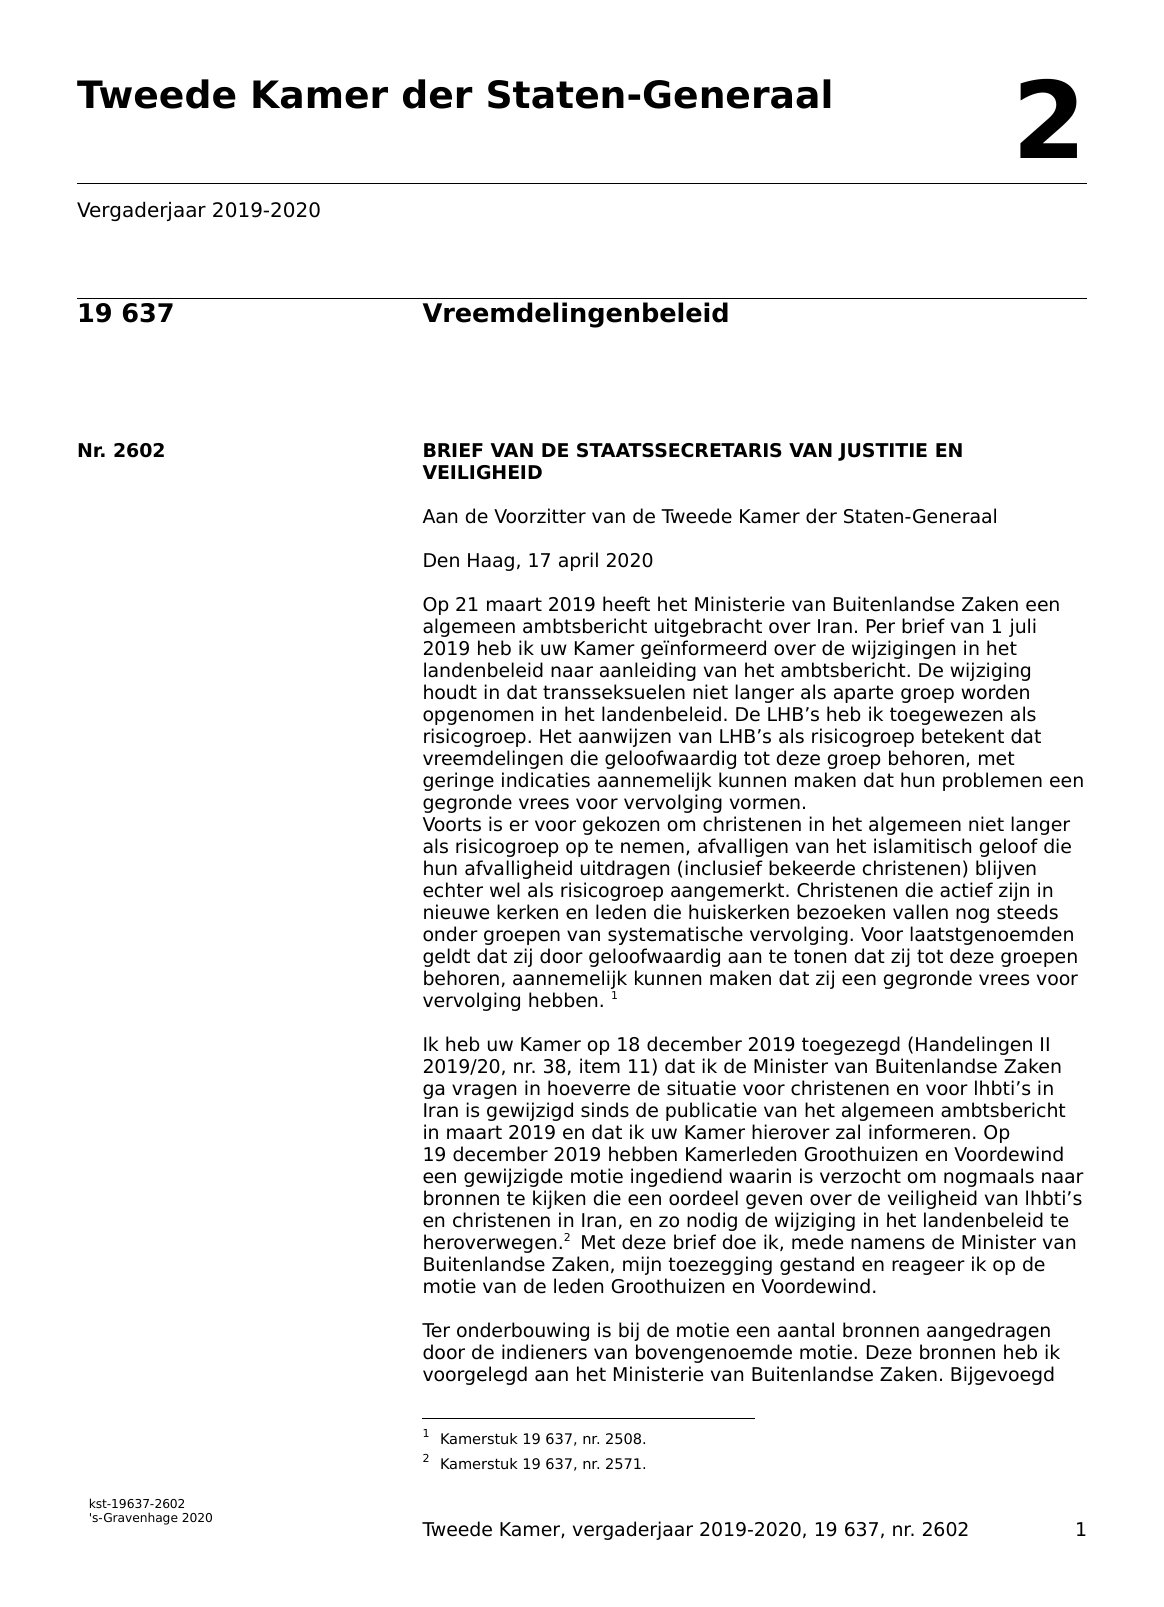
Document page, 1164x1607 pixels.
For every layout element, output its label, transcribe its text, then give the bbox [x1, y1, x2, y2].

table_header Tweede Kamer der Staten-Generaal [77, 59, 886, 183]
table_header 2 [886, 59, 1087, 183]
text Op 21 maart 2019 heeft het Ministerie van Buitenlandse Zaken een algemeen ambtsbericht uitgebracht over Iran. Per brief van 1 juli 2019 heb ik uw Kamer geïnformeerd over de wijzigingen in het landenbeleid naar aanleiding van het ambtsbericht. De wijziging houdt in dat transseksuelen niet langer als aparte groep worden opgenomen in het landenbeleid. De LHB’s heb ik toegewezen als risicogroep. Het aanwijzen van LHB’s als risicogroep betekent dat vreemdelingen die geloofwaardig tot deze groep behoren, met geringe indicaties aannemelijk kunnen maken dat hun problemen een gegronde vrees voor vervolging vormen. [422, 594, 1087, 814]
text Den Haag, 17 april 2020 [422, 550, 1087, 572]
subtitle 19 637 Vreemdelingenbeleid [77, 299, 1087, 329]
text Kamerstuk 19 637, nr. 2571. [422, 1452, 1087, 1474]
text 's-Gravenhage 2020 [88, 1511, 323, 1525]
text Ter onderbouwing is bij de motie een aantal bronnen aangedragen door de indieners van bovengenoemde motie. Deze bronnen heb ik voorgelegd aan het Ministerie van Buitenlandse Zaken. Bijgevoegd [422, 1320, 1087, 1386]
text Aan de Voorzitter van de Tweede Kamer der Staten-Generaal [422, 506, 1087, 528]
text Voorts is er voor gekozen om christenen in het algemeen niet langer als risicogroep op te nemen, afvalligen van het islamitisch geloof die hun afvalligheid uitdragen (inclusief bekeerde christenen) blijven echter wel als risicogroep aangemerkt. Christenen die actief zijn in nieuwe kerken en leden die huiskerken bezoeken vallen nog steeds onder groepen van systematische vervolging. Voor laatstgenoemden geldt dat zij door geloofwaardig aan te tonen dat zij tot deze groepen behoren, aannemelijk kunnen maken dat zij een gegronde vrees voor vervolging hebben. [422, 814, 1087, 1012]
text Ik heb uw Kamer op 18 december 2019 toegezegd (Handelingen II 2019/20, nr. 38, item 11) dat ik de Minister van Buitenlandse Zaken ga vragen in hoeverre de situatie voor christenen en voor lhbti’s in Iran is gewijzigd sinds de publicatie van het algemeen ambtsbericht in maart 2019 en dat ik uw Kamer hierover zal informeren. Op 19 december 2019 hebben Kamerleden Groothuizen en Voordewind een gewijzigde motie ingediend waarin is verzocht om nogmaals naar bronnen te kijken die een oordeel geven over de veiligheid van lhbti’s en christenen in Iran, en zo nodig de wijziging in het landenbeleid te heroverwegen. Met deze brief doe ik, mede namens de Minister van Buitenlandse Zaken, mijn toezegging gestand en reageer ik op de motie van de leden Groothuizen en Voordewind. [422, 1034, 1087, 1298]
text Kamerstuk 19 637, nr. 2508. [422, 1427, 1087, 1449]
table_cell Vergaderjaar 2019-2020 [77, 184, 1087, 298]
text kst-19637-2602 [88, 1497, 323, 1511]
subtitle Nr. 2602 BRIEF VAN DE STAATSSECRETARIS VAN JUSTITIE EN VEILIGHEID [77, 440, 1087, 484]
